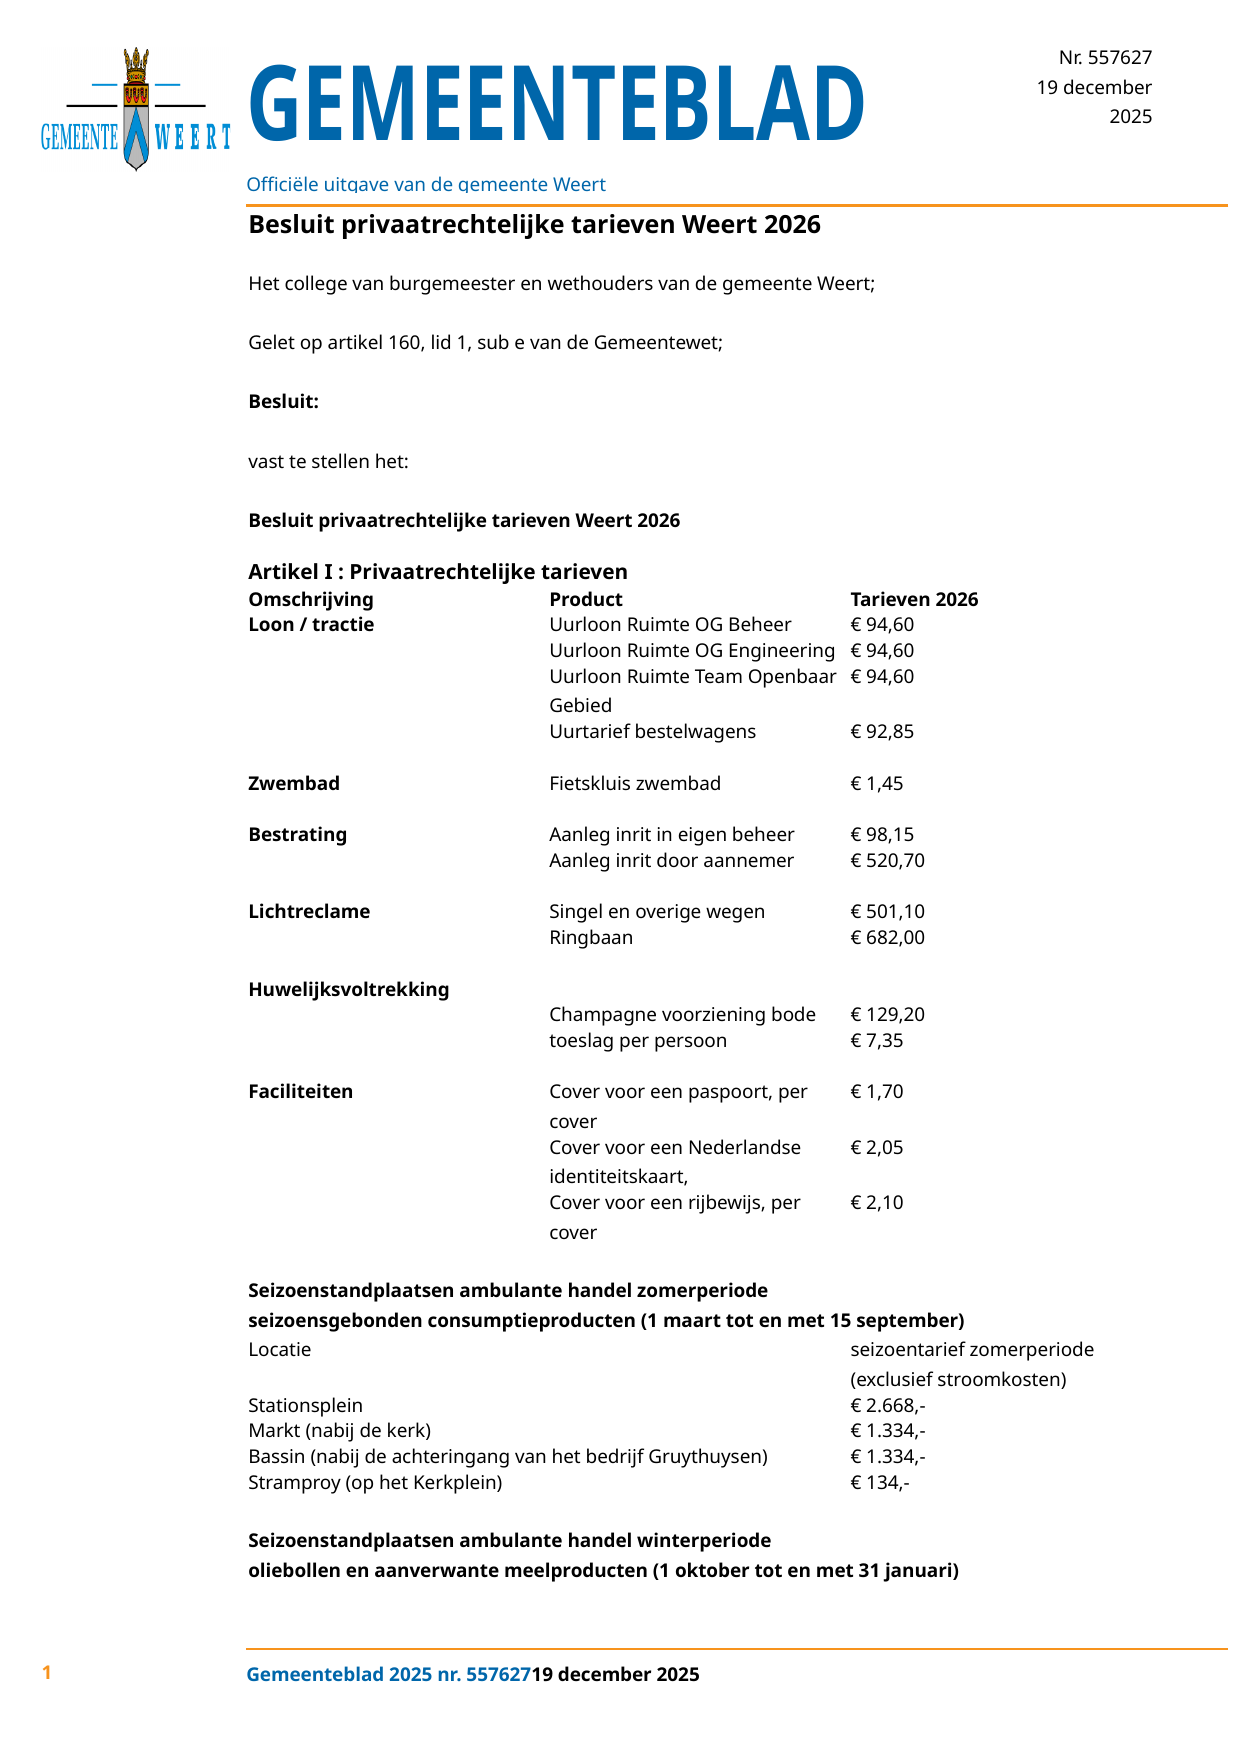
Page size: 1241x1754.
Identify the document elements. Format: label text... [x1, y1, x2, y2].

table_cell € 1.334,- [850, 1418, 1152, 1443]
table_cell Aanleg inrit in eigen beheer [549, 821, 850, 847]
table_cell € 129,20 [850, 1001, 1152, 1027]
table_header Tarieven 2026 [850, 586, 1152, 612]
table_cell [549, 873, 850, 898]
table_cell Champagne voorziening bode [549, 1001, 850, 1027]
table_cell [248, 950, 549, 976]
table_cell [549, 744, 850, 770]
text Besluit privaatrechtelijke tarieven Weert 2026 [248, 207, 1152, 241]
table_cell € 1,45 [850, 770, 1152, 796]
table_cell € 94,60 [850, 638, 1152, 663]
table_cell [248, 744, 549, 770]
table_cell [248, 638, 549, 663]
text vast te stellen het: [248, 448, 1152, 473]
table_header seizoentarief zomerperiode (exclusief stroomkosten) [850, 1337, 1152, 1392]
table_cell Singel en overige wegen [549, 899, 850, 924]
table_cell Bassin (nabij de achteringang van het bedrijf Gruythuysen) [248, 1444, 850, 1469]
table_cell Ringbaan [549, 924, 850, 950]
table_cell [549, 976, 850, 1001]
table_cell € 501,10 [850, 899, 1152, 924]
table_cell [248, 847, 549, 873]
table_cell [850, 950, 1152, 976]
table_cell € 1.334,- [850, 1444, 1152, 1469]
table_cell [248, 873, 549, 898]
table_cell Markt (nabij de kerk) [248, 1418, 850, 1443]
table_cell € 134,- [850, 1469, 1152, 1495]
table_cell € 520,70 [850, 847, 1152, 873]
table_cell [850, 744, 1152, 770]
text oliebollen en aanverwante meelproducten (1 oktober tot en met 31 januari) [248, 1557, 1152, 1583]
table_cell Lichtreclame [248, 899, 549, 924]
table_cell Aanleg inrit door aannemer [549, 847, 850, 873]
table_cell € 1,70 [850, 1079, 1152, 1134]
table_cell Uurloon Ruimte OG Beheer [549, 612, 850, 637]
table_cell € 92,85 [850, 719, 1152, 744]
text Besluit privaatrechtelijke tarieven Weert 2026 [248, 507, 1152, 533]
text Seizoenstandplaatsen ambulante handel winterperiode [248, 1528, 1152, 1553]
table_cell Uurloon Ruimte OG Engineering [549, 638, 850, 663]
table_cell Cover voor een paspoort, per cover [549, 1079, 850, 1134]
table_cell [248, 796, 549, 821]
table_cell Stationsplein [248, 1392, 850, 1418]
table_cell [850, 873, 1152, 898]
table_cell € 682,00 [850, 924, 1152, 950]
table_cell [248, 1001, 549, 1027]
table_cell € 7,35 [850, 1027, 1152, 1053]
table_cell Faciliteiten [248, 1079, 549, 1134]
table_cell [549, 796, 850, 821]
table_cell [549, 1053, 850, 1079]
table_header Locatie [248, 1337, 850, 1392]
table_cell Uurloon Ruimte Team Openbaar Gebied [549, 663, 850, 718]
picture [41, 47, 231, 172]
table_cell [248, 719, 549, 744]
table_cell € 2,05 [850, 1134, 1152, 1189]
table_cell [248, 663, 549, 718]
table_cell Huwelijksvoltrekking [248, 976, 549, 1001]
table_header Product [549, 586, 850, 612]
text seizoensgebonden consumptieproducten (1 maart tot en met 15 september) [248, 1307, 1152, 1333]
table_cell Loon / tractie [248, 612, 549, 637]
text Seizoenstandplaatsen ambulante handel zomerperiode [248, 1277, 1152, 1303]
table_cell Zwembad [248, 770, 549, 796]
table_cell [248, 1027, 549, 1053]
table_cell [248, 1053, 549, 1079]
text Gelet op artikel 160, lid 1, sub e van de Gemeentewet; [248, 329, 1152, 355]
table_cell € 2.668,- [850, 1392, 1152, 1418]
table_cell € 94,60 [850, 612, 1152, 637]
table_cell € 94,60 [850, 663, 1152, 718]
table_cell € 98,15 [850, 821, 1152, 847]
table_cell € 2,10 [850, 1189, 1152, 1244]
table_header Omschrijving [248, 586, 549, 612]
table_cell Fietskluis zwembad [549, 770, 850, 796]
table_cell toeslag per persoon [549, 1027, 850, 1053]
table_cell [248, 924, 549, 950]
text Besluit: [248, 389, 1152, 414]
table_cell [850, 796, 1152, 821]
text Artikel I : Privaatrechtelijke tarieven [248, 557, 1152, 586]
table_cell Stramproy (op het Kerkplein) [248, 1469, 850, 1495]
table_cell [248, 1189, 549, 1244]
table_cell Bestrating [248, 821, 549, 847]
table_cell [850, 976, 1152, 1001]
table_cell [850, 1053, 1152, 1079]
table_cell [248, 1134, 549, 1189]
table_cell Cover voor een rijbewijs, per cover [549, 1189, 850, 1244]
table_cell Cover voor een Nederlandse identiteitskaart, [549, 1134, 850, 1189]
text Het college van burgemeester en wethouders van de gemeente Weert; [248, 270, 1152, 296]
table_cell Uurtarief bestelwagens [549, 719, 850, 744]
table_cell [549, 950, 850, 976]
